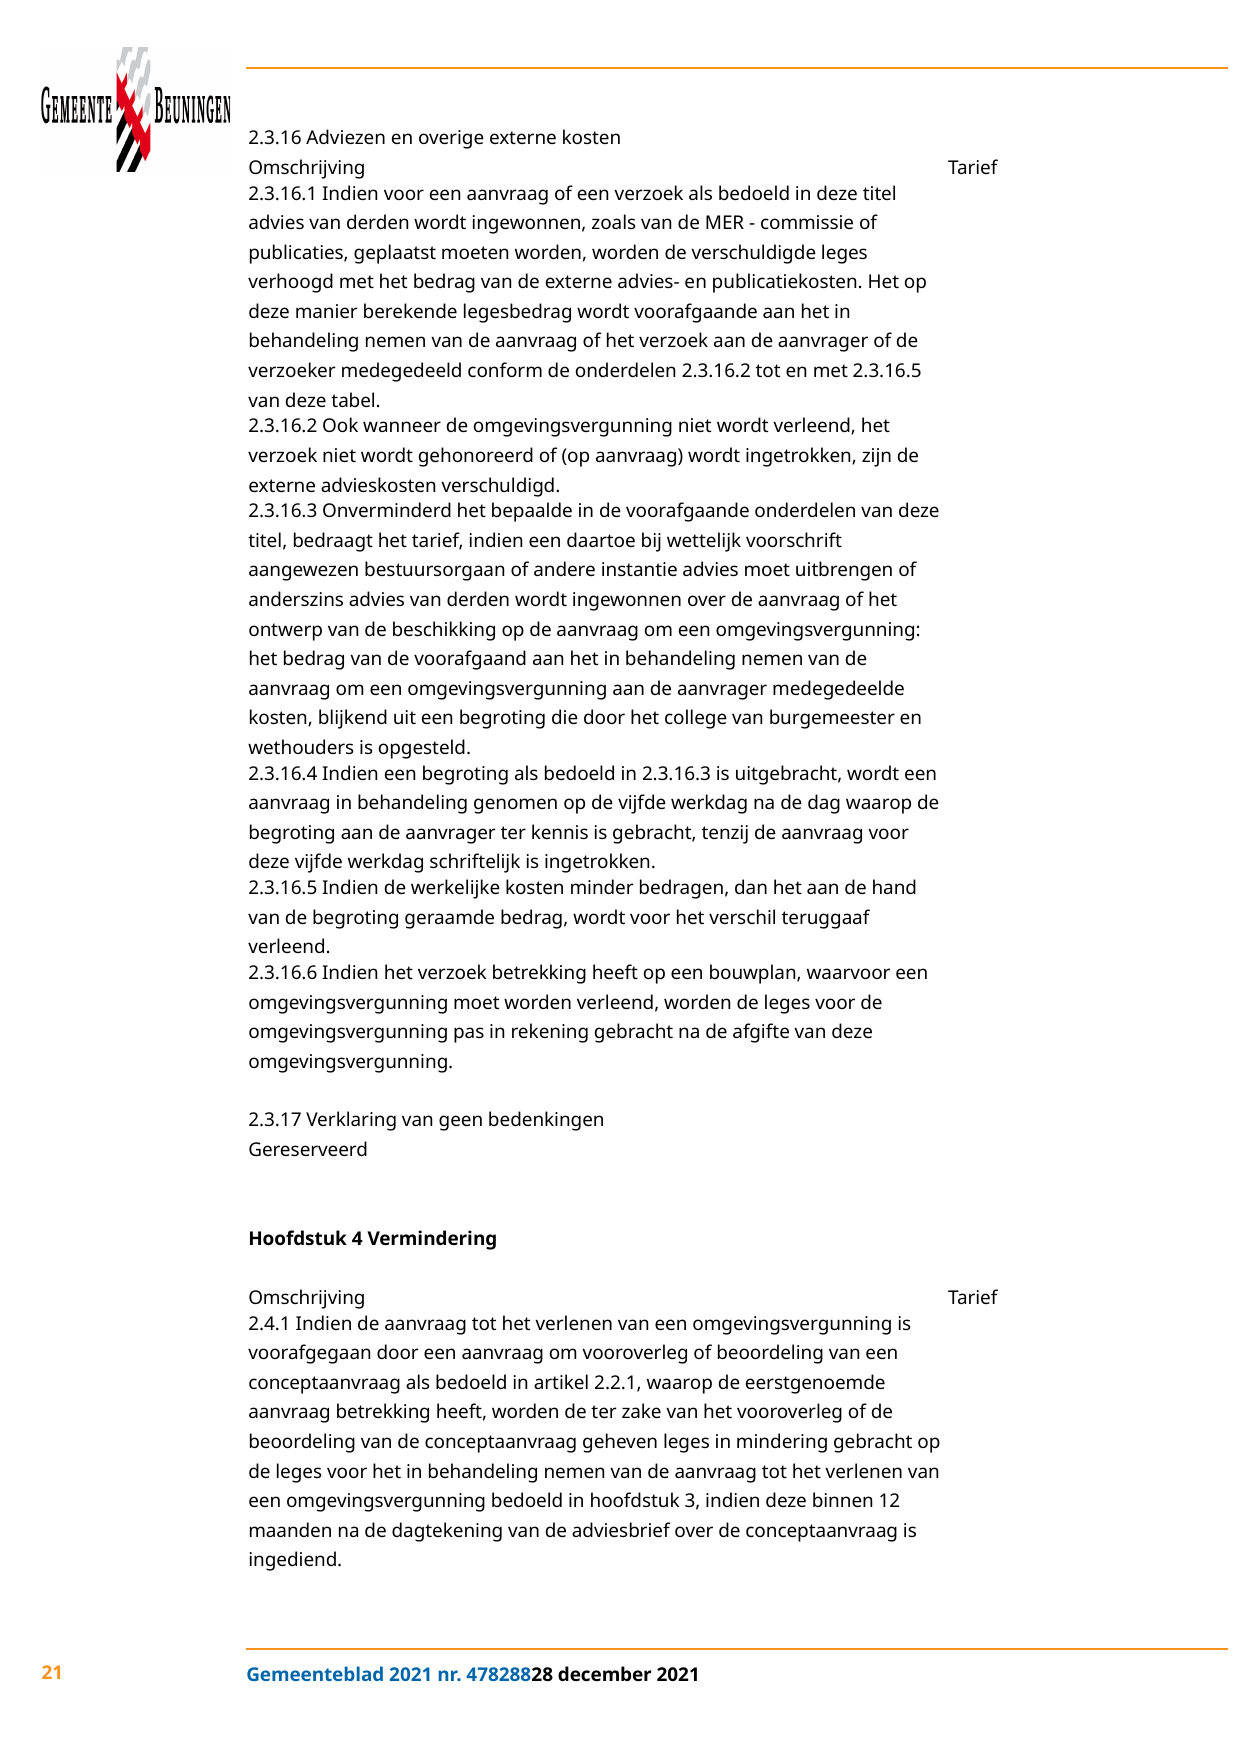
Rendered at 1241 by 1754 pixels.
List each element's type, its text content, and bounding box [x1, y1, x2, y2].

table_cell 2.3.16.6 Indien het verzoek betrekking heeft op een bouwplan, waarvoor een omgevingsvergunning moet worden verleend, worden de leges voor de omgevingsvergunning pas in rekening gebracht na de afgifte van deze omgevingsvergunning. [248, 959, 948, 1074]
table_cell [948, 180, 1152, 413]
text Gereserveerd [248, 1136, 1152, 1162]
table_cell 2.3.16.5 Indien de werkelijke kosten minder bedragen, dan het aan de hand van de begroting geraamde bedrag, wordt voor het verschil teruggaaf verleend. [248, 874, 948, 959]
table_cell [948, 413, 1152, 497]
table_header Tarief [948, 154, 1152, 180]
table_cell 2.3.16.4 Indien een begroting als bedoeld in 2.3.16.3 is uitgebracht, wordt een aanvraag in behandeling genomen op de vijfde werkdag na de dag waarop de begroting aan de aanvrager ter kennis is gebracht, tenzij de aanvraag voor deze vijfde werkdag schriftelijk is ingetrokken. [248, 760, 948, 874]
table_header Omschrijving [248, 154, 948, 180]
table_cell [948, 760, 1152, 874]
text 2.3.16 Adviezen en overige externe kosten [248, 124, 1152, 150]
picture [41, 47, 231, 172]
text Hoofdstuk 4 Vermindering [248, 1225, 1152, 1251]
table_cell 2.3.16.3 Onverminderd het bepaalde in de voorafgaande onderdelen van deze titel, bedraagt het tarief, indien een daartoe bij wettelijk voorschrift aangewezen bestuursorgaan of andere instantie advies moet uitbrengen of anderszins advies van derden wordt ingewonnen over de aanvraag of het ontwerp van de beschikking op de aanvraag om een omgevingsvergunning: het bedrag van de voorafgaand aan het in behandeling nemen van de aanvraag om een omgevingsvergunning aan de aanvrager medegedeelde kosten, blijkend uit een begroting die door het college van burgemeester en wethouders is opgesteld. [248, 498, 948, 760]
table_cell 2.4.1 Indien de aanvraag tot het verlenen van een omgevingsvergunning is voorafgegaan door een aanvraag om vooroverleg of beoordeling van een conceptaanvraag als bedoeld in artikel 2.2.1, waarop de eerstgenoemde aanvraag betrekking heeft, worden de ter zake van het vooroverleg of de beoordeling van de conceptaanvraag geheven leges in mindering gebracht op de leges voor het in behandeling nemen van de aanvraag tot het verlenen van een omgevingsvergunning bedoeld in hoofdstuk 3, indien deze binnen 12 maanden na de dagtekening van de adviesbrief over de conceptaanvraag is ingediend. [248, 1310, 948, 1572]
table_header Tarief [948, 1284, 1152, 1310]
table_cell [948, 498, 1152, 760]
table_header Omschrijving [248, 1284, 948, 1310]
text 2.3.17 Verklaring van geen bedenkingen [248, 1107, 1152, 1132]
table_cell 2.3.16.2 Ook wanneer de omgevingsvergunning niet wordt verleend, het verzoek niet wordt gehonoreerd of (op aanvraag) wordt ingetrokken, zijn de externe advieskosten verschuldigd. [248, 413, 948, 497]
table_cell 2.3.16.1 Indien voor een aanvraag of een verzoek als bedoeld in deze titel advies van derden wordt ingewonnen, zoals van de MER - commissie of publicaties, geplaatst moeten worden, worden de verschuldigde leges verhoogd met het bedrag van de externe advies- en publicatiekosten. Het op deze manier berekende legesbedrag wordt voorafgaande aan het in behandeling nemen van de aanvraag of het verzoek aan de aanvrager of de verzoeker medegedeeld conform de onderdelen 2.3.16.2 tot en met 2.3.16.5 van deze tabel. [248, 180, 948, 413]
table_cell [948, 1310, 1152, 1572]
table_cell [948, 959, 1152, 1074]
table_cell [948, 874, 1152, 959]
